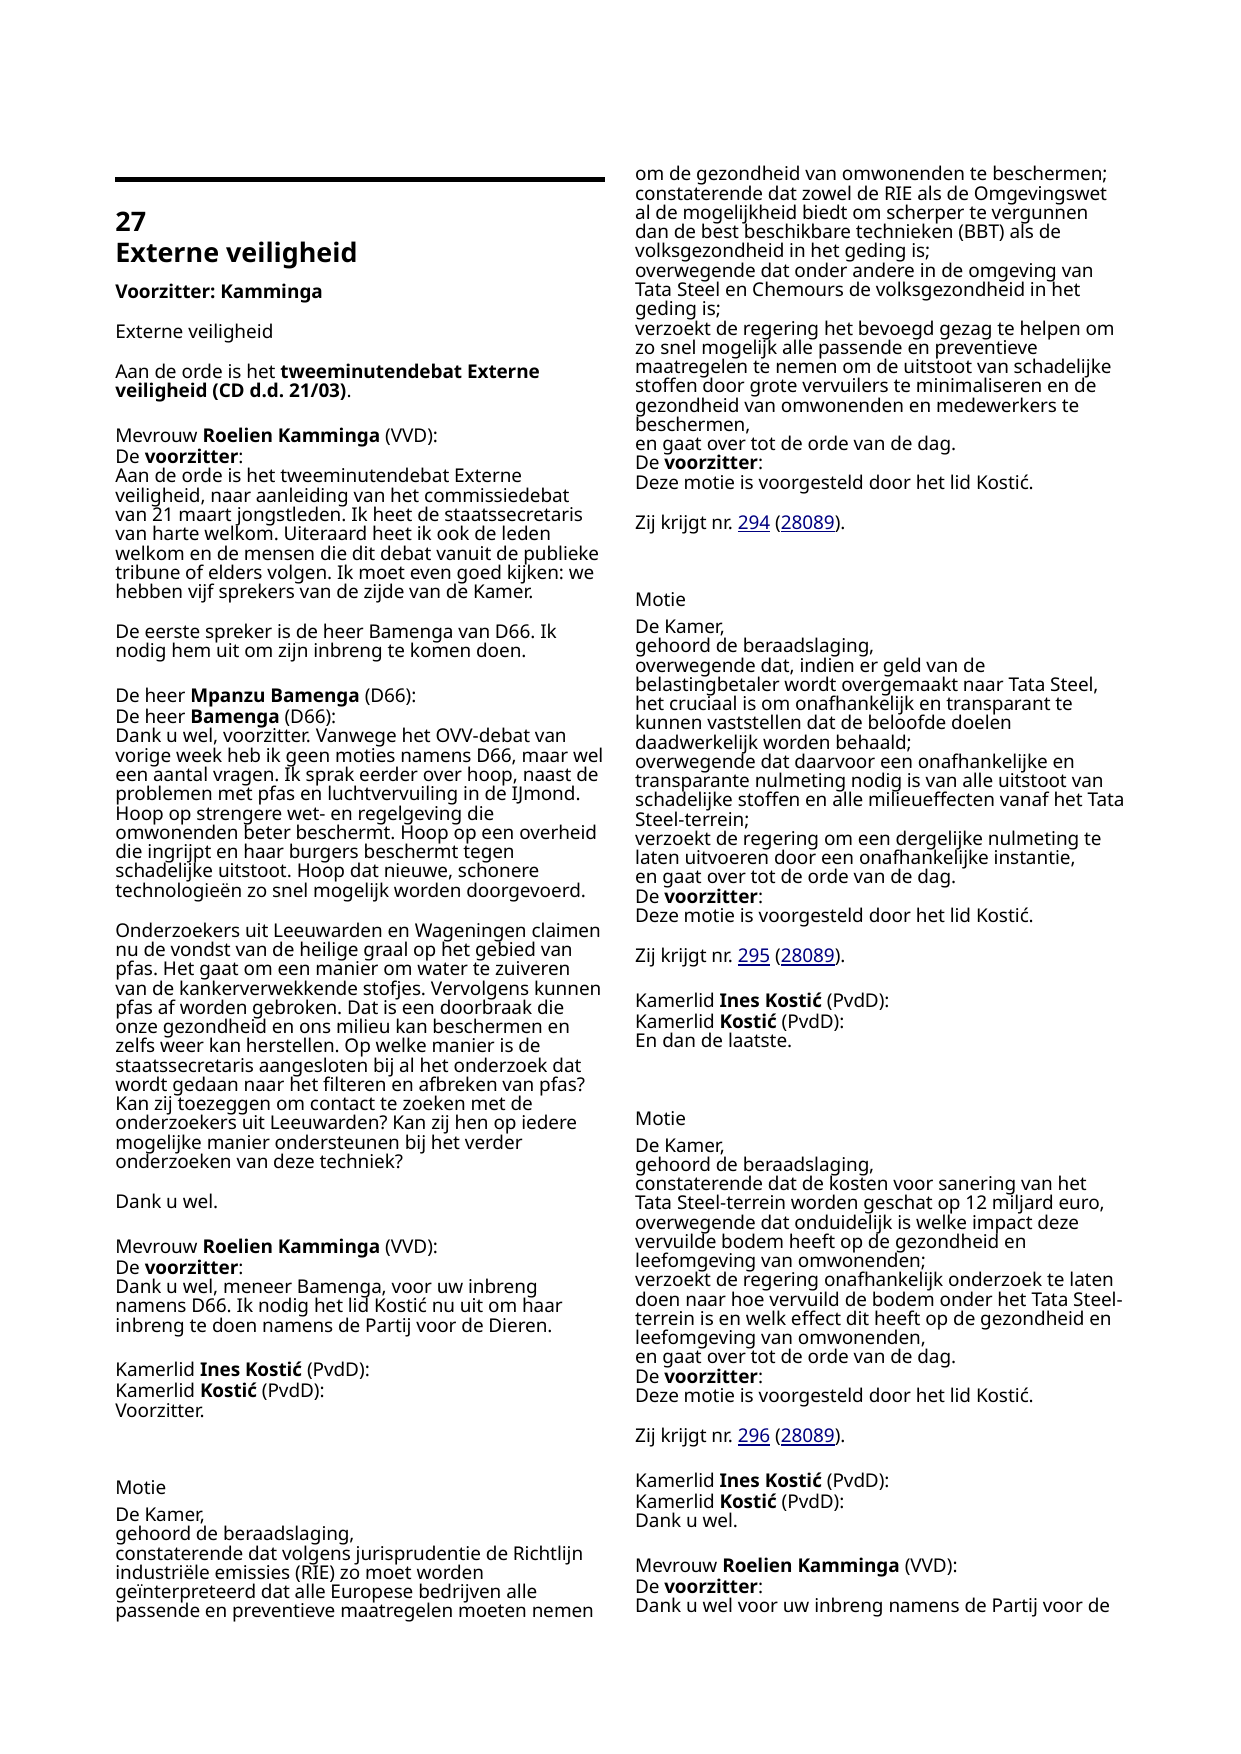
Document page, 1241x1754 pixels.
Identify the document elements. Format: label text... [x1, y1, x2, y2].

text Zij krijgt nr. 294 (28089). [635, 514, 1125, 533]
text De voorzitter: [115, 1259, 605, 1278]
text De heer Mpanzu Bamenga (D66): [115, 682, 605, 708]
text om de gezondheid van omwonenden te beschermen; [635, 165, 1125, 184]
text Voorzitter: Kamminga [115, 283, 605, 302]
text Motie [635, 586, 1125, 612]
text De eerste spreker is de heer Bamenga van D66. Ik nodig hem uit om zijn inbreng te komen doen. [115, 623, 605, 662]
text Aan de orde is het tweeminutendebat Externe veiligheid (CD d.d. 21/03). [115, 363, 605, 402]
text Kamerlid Ines Kostić (PvdD): [115, 1357, 605, 1382]
text overwegende dat daarvoor een onafhankelijke en transparante nulmeting nodig is van alle uitstoot van schadelijke stoffen en alle milieueffecten vanaf het Tata Steel-terrein; [635, 753, 1125, 830]
text Externe veiligheid [115, 323, 605, 342]
text Deze motie is voorgesteld door het lid Kostić. [635, 907, 1125, 926]
text Aan de orde is het tweeminutendebat Externe veiligheid, naar aanleiding van het commissiedebat van 21 maart jongstleden. Ik heet de staatssecretaris van harte welkom. Uiteraard heet ik ook de leden welkom en de mensen die dit debat vanuit de publieke tribune of elders volgen. Ik moet even goed kijken: we hebben vijf sprekers van de zijde van de Kamer. [115, 467, 605, 602]
text Zij krijgt nr. 295 (28089). [635, 947, 1125, 966]
text Kamerlid Kostić (PvdD): [635, 1493, 1125, 1512]
text Zij krijgt nr. 296 (28089). [635, 1427, 1125, 1446]
text De Kamer, [635, 1137, 1125, 1156]
text en gaat over tot de orde van de dag. [635, 1348, 1125, 1368]
text Externe veiligheid [115, 239, 605, 283]
text verzoekt de regering het bevoegd gezag te helpen om zo snel mogelijk alle passende en preventieve maatregelen te nemen om de uitstoot van schadelijke stoffen door grote vervuilers te minimaliseren en de gezondheid van omwonenden en medewerkers te beschermen, [635, 319, 1125, 435]
text gehoord de beraadslaging, [635, 1156, 1125, 1175]
text Mevrouw Roelien Kamminga (VVD): [115, 422, 605, 448]
text Deze motie is voorgesteld door het lid Kostić. [635, 1387, 1125, 1406]
text Mevrouw Roelien Kamminga (VVD): [635, 1552, 1125, 1578]
text verzoekt de regering onafhankelijk onderzoek te laten doen naar hoe vervuild de bodem onder het Tata Steel-terrein is en welk effect dit heeft op de gezondheid en leefomgeving van omwonenden, [635, 1271, 1125, 1348]
text Dank u wel, meneer Bamenga, voor uw inbreng namens D66. Ik nodig het lid Kostić nu uit om haar inbreng te doen namens de Partij voor de Dieren. [115, 1278, 605, 1336]
text Dank u wel, voorzitter. Vanwege het OVV-debat van vorige week heb ik geen moties namens D66, maar wel een aantal vragen. Ik sprak eerder over hoop, naast de problemen met pfas en luchtvervuiling in de IJmond. Hoop op strengere wet- en regelgeving die omwonenden beter beschermt. Hoop op een overheid die ingrijpt en haar burgers beschermt tegen schadelijke uitstoot. Hoop dat nieuwe, schonere technologieën zo snel mogelijk worden doorgevoerd. [115, 727, 605, 901]
text De Kamer, [115, 1506, 605, 1525]
text 27 [115, 203, 605, 239]
text verzoekt de regering om een dergelijke nulmeting te laten uitvoeren door een onafhankelijke instantie, [635, 830, 1125, 868]
text Kamerlid Ines Kostić (PvdD): [635, 1467, 1125, 1493]
text Kamerlid Kostić (PvdD): [635, 1013, 1125, 1032]
text Dank u wel. [115, 1193, 605, 1212]
text constaterende dat volgens jurisprudentie de Richtlijn industriële emissies (RIE) zo moet worden geïnterpreteerd dat alle Europese bedrijven alle passende en preventieve maatregelen moeten nemen [115, 1544, 605, 1622]
text gehoord de beraadslaging, [115, 1525, 605, 1544]
text overwegende dat onder andere in de omgeving van Tata Steel en Chemours de volksgezondheid in het geding is; [635, 262, 1125, 319]
text Kamerlid Kostić (PvdD): [115, 1382, 605, 1402]
text De heer Bamenga (D66): [115, 708, 605, 727]
text Onderzoekers uit Leeuwarden en Wageningen claimen nu de vondst van de heilige graal op het gebied van pfas. Het gaat om een manier om water te zuiveren van de kankerverwekkende stofjes. Vervolgens kunnen pfas af worden gebroken. Dat is een doorbraak die onze gezondheid en ons milieu kan beschermen en zelfs weer kan herstellen. Op welke manier is de staatssecretaris aangesloten bij al het onderzoek dat wordt gedaan naar het filteren en afbreken van pfas? Kan zij toezeggen om contact te zoeken met de onderzoekers uit Leeuwarden? Kan zij hen op iedere mogelijke manier ondersteunen bij het verder onderzoeken van deze techniek? [115, 922, 605, 1172]
text Kamerlid Ines Kostić (PvdD): [635, 987, 1125, 1013]
text De voorzitter: [635, 1368, 1125, 1387]
text Deze motie is voorgesteld door het lid Kostić. [635, 474, 1125, 493]
text De Kamer, [635, 618, 1125, 637]
text gehoord de beraadslaging, [635, 637, 1125, 657]
text constaterende dat zowel de RIE als de Omgevingswet al de mogelijkheid biedt om scherper te vergunnen dan de best beschikbare technieken (BBT) als de volksgezondheid in het geding is; [635, 184, 1125, 262]
text Mevrouw Roelien Kamminga (VVD): [115, 1233, 605, 1259]
text Dank u wel voor uw inbreng namens de Partij voor de [635, 1597, 1125, 1617]
text overwegende dat onduidelijk is welke impact deze vervuilde bodem heeft op de gezondheid en leefomgeving van omwonenden; [635, 1214, 1125, 1271]
text Motie [115, 1474, 605, 1500]
text Motie [635, 1105, 1125, 1131]
text overwegende dat, indien er geld van de belastingbetaler wordt overgemaakt naar Tata Steel, het cruciaal is om onafhankelijk en transparant te kunnen vaststellen dat de beloofde doelen daadwerkelijk worden behaald; [635, 657, 1125, 753]
text De voorzitter: [635, 888, 1125, 907]
text De voorzitter: [635, 1578, 1125, 1597]
text constaterende dat de kosten voor sanering van het Tata Steel-terrein worden geschat op 12 miljard euro, [635, 1175, 1125, 1214]
text en gaat over tot de orde van de dag. [635, 435, 1125, 454]
text en gaat over tot de orde van de dag. [635, 868, 1125, 888]
text Dank u wel. [635, 1512, 1125, 1531]
text De voorzitter: [115, 448, 605, 467]
text De voorzitter: [635, 454, 1125, 474]
text Voorzitter. [115, 1402, 605, 1421]
text En dan de laatste. [635, 1032, 1125, 1051]
